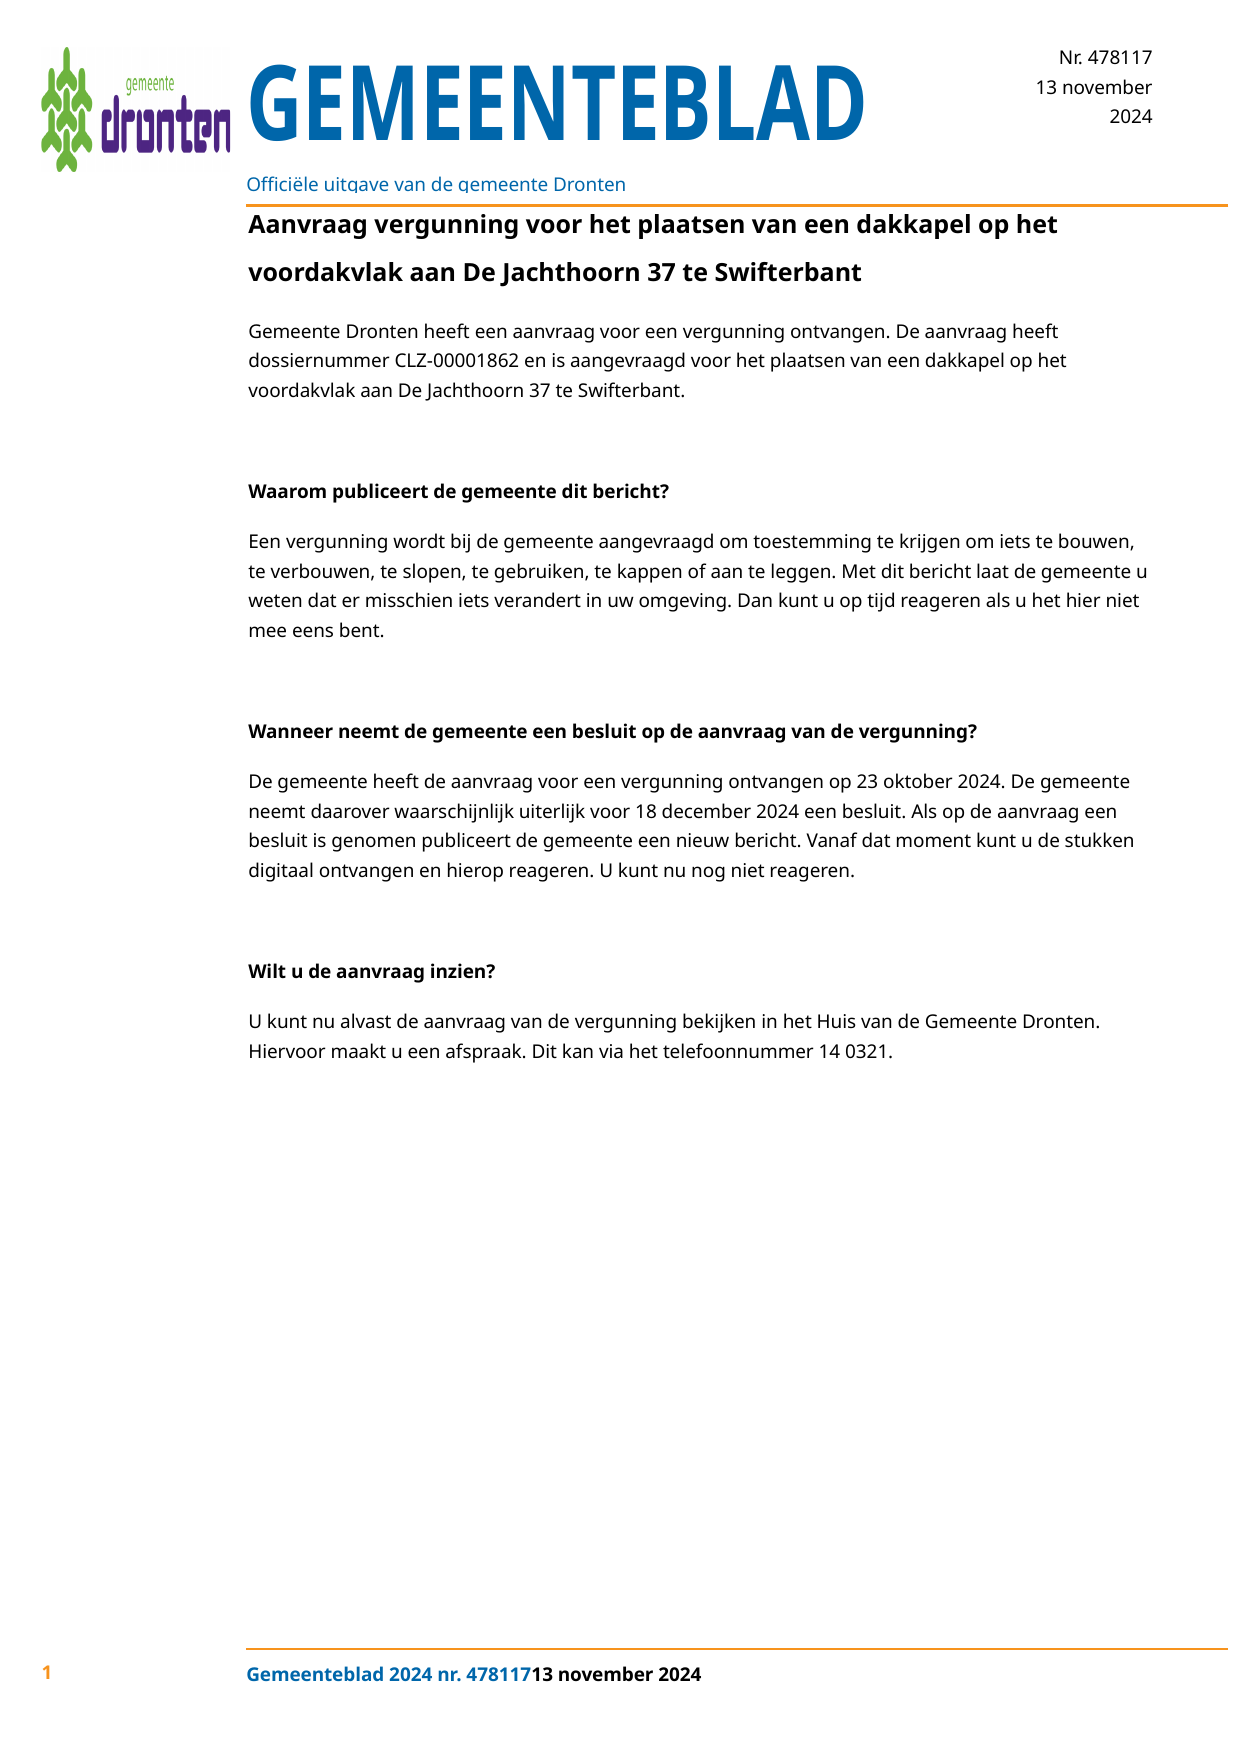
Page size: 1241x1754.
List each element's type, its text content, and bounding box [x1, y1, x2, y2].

text Waarom publiceert de gemeente dit bericht? [248, 478, 1152, 504]
text U kunt nu alvast de aanvraag van de vergunning bekijken in het Huis van de Gemeente Dronten. Hiervoor maakt u een afspraak. Dit kan via het telefoonnummer 14 0321. [248, 1008, 1152, 1064]
text De gemeente heeft de aanvraag voor een vergunning ontvangen op 23 oktober 2024. De gemeente neemt daarover waarschijnlijk uiterlijk voor 18 december 2024 een besluit. Als op de aanvraag een besluit is genomen publiceert de gemeente een nieuw bericht. Vanaf dat moment kunt u de stukken digitaal ontvangen en hierop reageren. U kunt nu nog niet reageren. [248, 768, 1152, 883]
text Wilt u de aanvraag inzien? [248, 958, 1152, 984]
text Wanneer neemt de gemeente een besluit op de aanvraag van de vergunning? [248, 718, 1152, 744]
text Aanvraag vergunning voor het plaatsen van een dakkapel op het voordakvlak aan De Jachthoorn 37 te Swifterbant [248, 207, 1152, 288]
text Gemeente Dronten heeft een aanvraag voor een vergunning ontvangen. De aanvraag heeft dossiernummer CLZ-00001862 en is aangevraagd voor het plaatsen van een dakkapel op het voordakvlak aan De Jachthoorn 37 te Swifterbant. [248, 318, 1152, 403]
picture [41, 47, 231, 172]
text Een vergunning wordt bij de gemeente aangevraagd om toestemming te krijgen om iets te bouwen, te verbouwen, te slopen, te gebruiken, te kappen of aan te leggen. Met dit bericht laat de gemeente u weten dat er misschien iets verandert in uw omgeving. Dan kunt u op tijd reageren als u het hier niet mee eens bent. [248, 528, 1152, 643]
